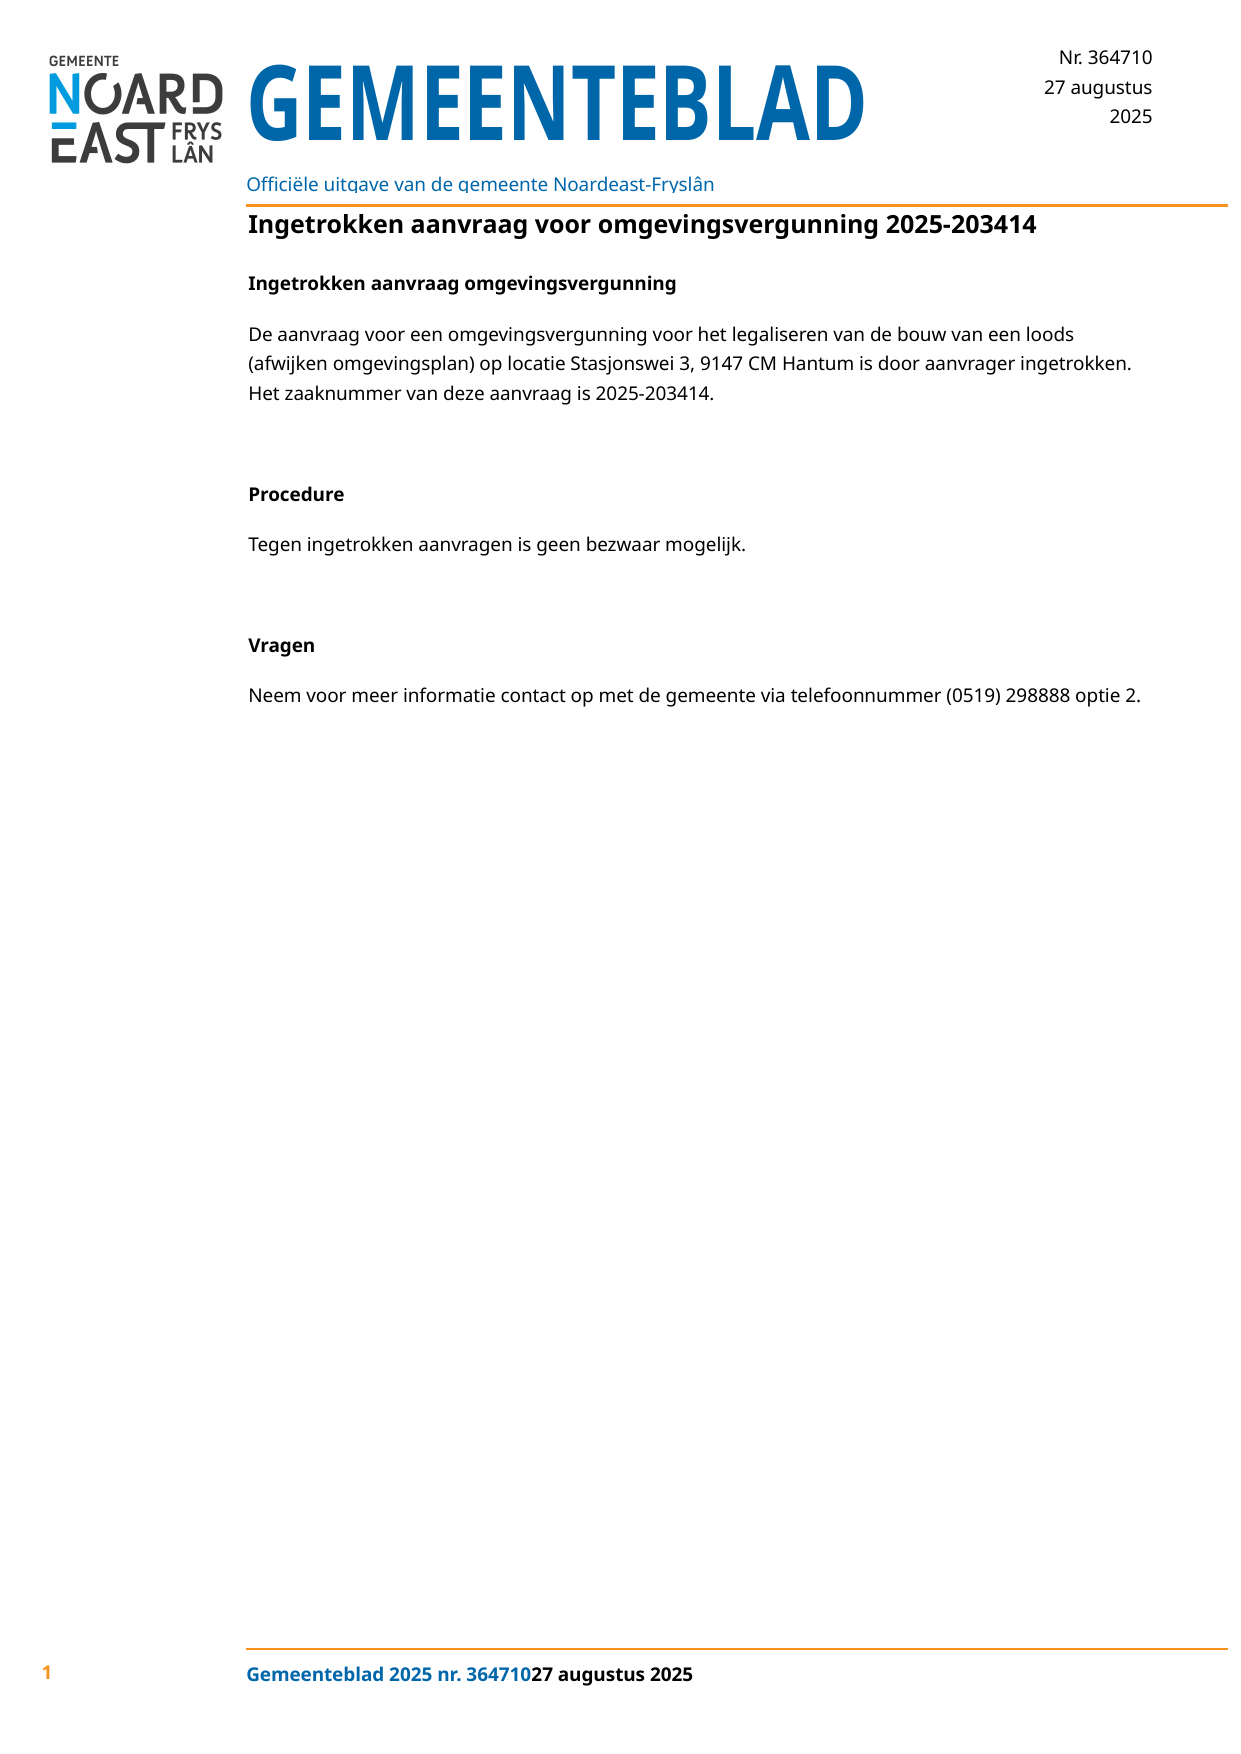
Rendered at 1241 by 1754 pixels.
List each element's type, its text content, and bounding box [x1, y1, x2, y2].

text Vragen [248, 632, 1152, 658]
text Neem voor meer informatie contact op met de gemeente via telefoonnummer (0519) 298888 optie 2. [248, 682, 1152, 708]
text Ingetrokken aanvraag omgevingsvergunning [248, 270, 1152, 296]
picture [41, 47, 231, 172]
text De aanvraag voor een omgevingsvergunning voor het legaliseren van de bouw van een loods (afwijken omgevingsplan) op locatie Stasjonswei 3, 9147 CM Hantum is door aanvrager ingetrokken. Het zaaknummer van deze aanvraag is 2025-203414. [248, 321, 1152, 406]
text Tegen ingetrokken aanvragen is geen bezwaar mogelijk. [248, 531, 1152, 557]
text Procedure [248, 481, 1152, 506]
text Ingetrokken aanvraag voor omgevingsvergunning 2025-203414 [248, 207, 1152, 241]
